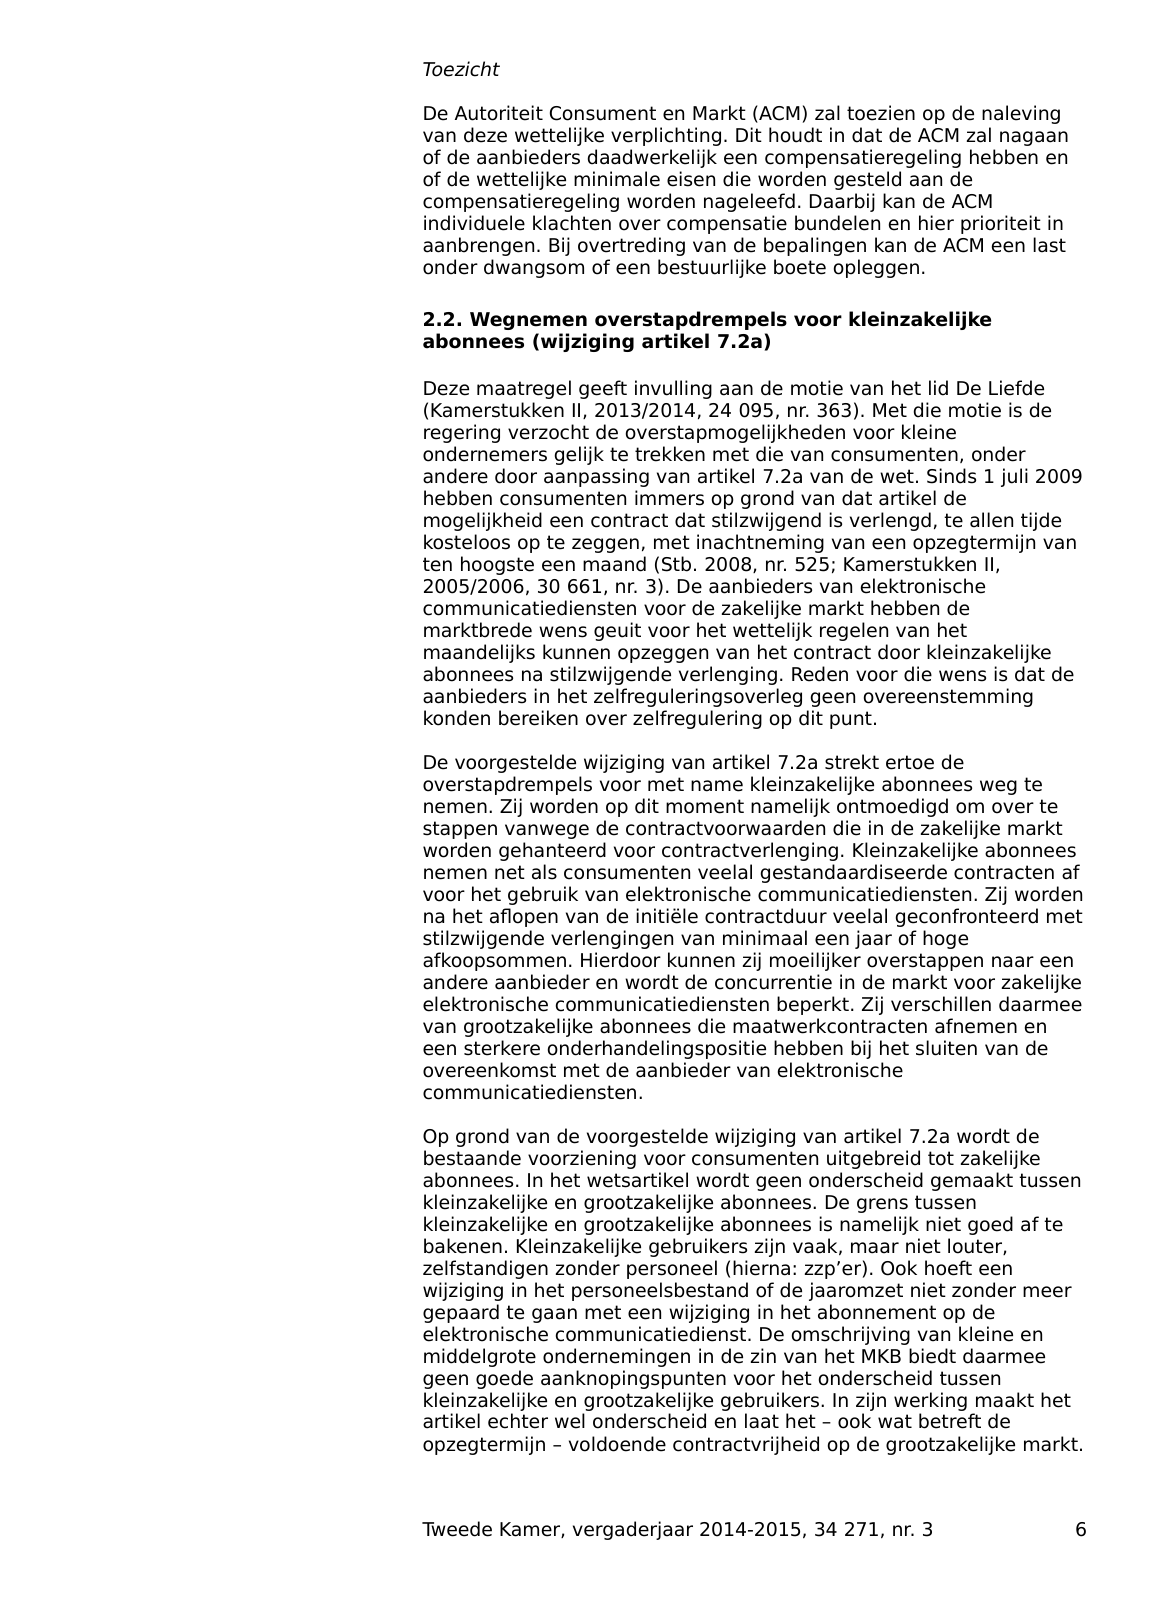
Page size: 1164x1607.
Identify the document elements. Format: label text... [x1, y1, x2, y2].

text Op grond van de voorgestelde wijziging van artikel 7.2a wordt de bestaande voorziening voor consumenten uitgebreid tot zakelijke abonnees. In het wetsartikel wordt geen onderscheid gemaakt tussen kleinzakelijke en grootzakelijke abonnees. De grens tussen kleinzakelijke en grootzakelijke abonnees is namelijk niet goed af te bakenen. Kleinzakelijke gebruikers zijn vaak, maar niet louter, zelfstandigen zonder personeel (hierna: zzp’er). Ook hoeft een wijziging in het personeelsbestand of de jaaromzet niet zonder meer gepaard te gaan met een wijziging in het abonnement op de elektronische communicatiedienst. De omschrijving van kleine en middelgrote ondernemingen in de zin van het MKB biedt daarmee geen goede aanknopingspunten voor het onderscheid tussen kleinzakelijke en grootzakelijke gebruikers. In zijn werking maakt het artikel echter wel onderscheid en laat het – ook wat betreft de opzegtermijn – voldoende contractvrijheid op de grootzakelijke markt. [422, 1126, 1087, 1455]
text Deze maatregel geeft invulling aan de motie van het lid De Liefde (Kamerstukken II, 2013/2014, 24 095, nr. 363). Met die motie is de regering verzocht de overstapmogelijkheden voor kleine ondernemers gelijk te trekken met die van consumenten, onder andere door aanpassing van artikel 7.2a van de wet. Sinds 1 juli 2009 hebben consumenten immers op grond van dat artikel de mogelijkheid een contract dat stilzwijgend is verlengd, te allen tijde kosteloos op te zeggen, met inachtneming van een opzegtermijn van ten hoogste een maand (Stb. 2008, nr. 525; Kamerstukken II, 2005/2006, 30 661, nr. 3). De aanbieders van elektronische communicatiediensten voor de zakelijke markt hebben de marktbrede wens geuit voor het wettelijk regelen van het maandelijks kunnen opzeggen van het contract door kleinzakelijke abonnees na stilzwijgende verlenging. Reden voor die wens is dat de aanbieders in het zelfreguleringsoverleg geen overeenstemming konden bereiken over zelfregulering op dit punt. [422, 378, 1087, 730]
text De voorgestelde wijziging van artikel 7.2a strekt ertoe de overstapdrempels voor met name kleinzakelijke abonnees weg te nemen. Zij worden op dit moment namelijk ontmoedigd om over te stappen vanwege de contractvoorwaarden die in de zakelijke markt worden gehanteerd voor contractverlenging. Kleinzakelijke abonnees nemen net als consumenten veelal gestandaardiseerde contracten af voor het gebruik van elektronische communicatiediensten. Zij worden na het aflopen van de initiële contractduur veelal geconfronteerd met stilzwijgende verlengingen van minimaal een jaar of hoge afkoopsommen. Hierdoor kunnen zij moeilijker overstappen naar een andere aanbieder en wordt de concurrentie in de markt voor zakelijke elektronische communicatiediensten beperkt. Zij verschillen daarmee van grootzakelijke abonnees die maatwerkcontracten afnemen en een sterkere onderhandelingspositie hebben bij het sluiten van de overeenkomst met de aanbieder van elektronische communicatiediensten. [422, 752, 1087, 1103]
text De Autoriteit Consument en Markt (ACM) zal toezien op de naleving van deze wettelijke verplichting. Dit houdt in dat de ACM zal nagaan of de aanbieders daadwerkelijk een compensatieregeling hebben en of de wettelijke minimale eisen die worden gesteld aan de compensatieregeling worden nageleefd. Daarbij kan de ACM individuele klachten over compensatie bundelen en hier prioriteit in aanbrengen. Bij overtreding van de bepalingen kan de ACM een last onder dwangsom of een bestuurlijke boete opleggen. [422, 103, 1087, 279]
subtitle 2.2. Wegnemen overstapdrempels voor kleinzakelijke abonnees (wijziging artikel 7.2a) [422, 309, 1087, 353]
subtitle Toezicht [422, 59, 1087, 81]
